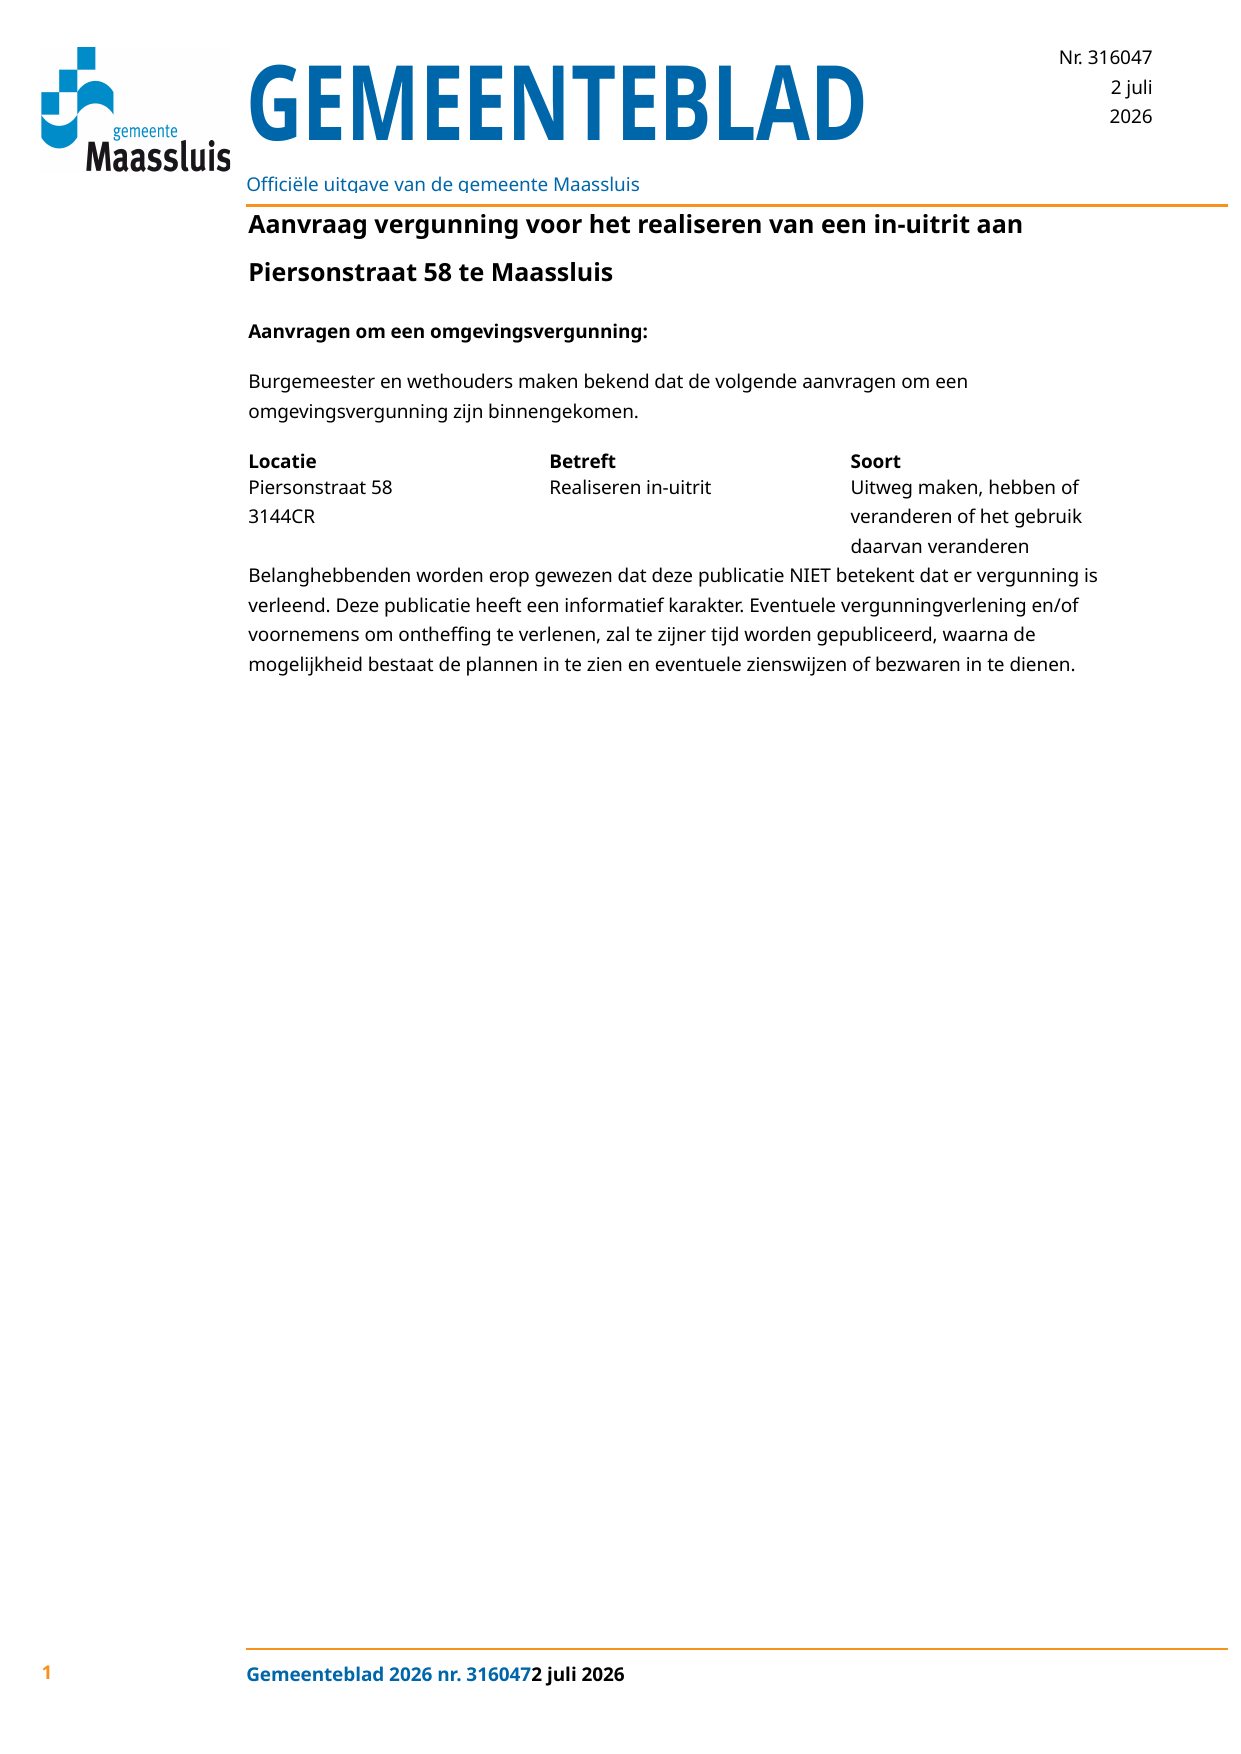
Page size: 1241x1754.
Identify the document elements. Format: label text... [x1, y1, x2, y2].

table_header Betreft [549, 449, 850, 474]
table_header Soort [850, 449, 1152, 474]
text Aanvraag vergunning voor het realiseren van een in-uitrit aan Piersonstraat 58 te Maassluis [248, 207, 1152, 288]
table_cell Uitweg maken, hebben of veranderen of het gebruik daarvan veranderen [850, 474, 1152, 559]
text Aanvragen om een omgevingsvergunning: [248, 318, 1152, 344]
table_header Locatie [248, 449, 549, 474]
table_cell Piersonstraat 58 3144CR [248, 474, 549, 559]
text Burgemeester en wethouders maken bekend dat de volgende aanvragen om een omgevingsvergunning zijn binnengekomen. [248, 368, 1152, 424]
table_cell Realiseren in-uitrit [549, 474, 850, 559]
text Belanghebbenden worden erop gewezen dat deze publicatie NIET betekent dat er vergunning is verleend. Deze publicatie heeft een informatief karakter. Eventuele vergunningverlening en/of voornemens om ontheffing te verlenen, zal te zijner tijd worden gepubliceerd, waarna de mogelijkheid bestaat de plannen in te zien en eventuele zienswijzen of bezwaren in te dienen. [248, 562, 1152, 677]
picture [41, 47, 77, 92]
picture [41, 47, 231, 172]
